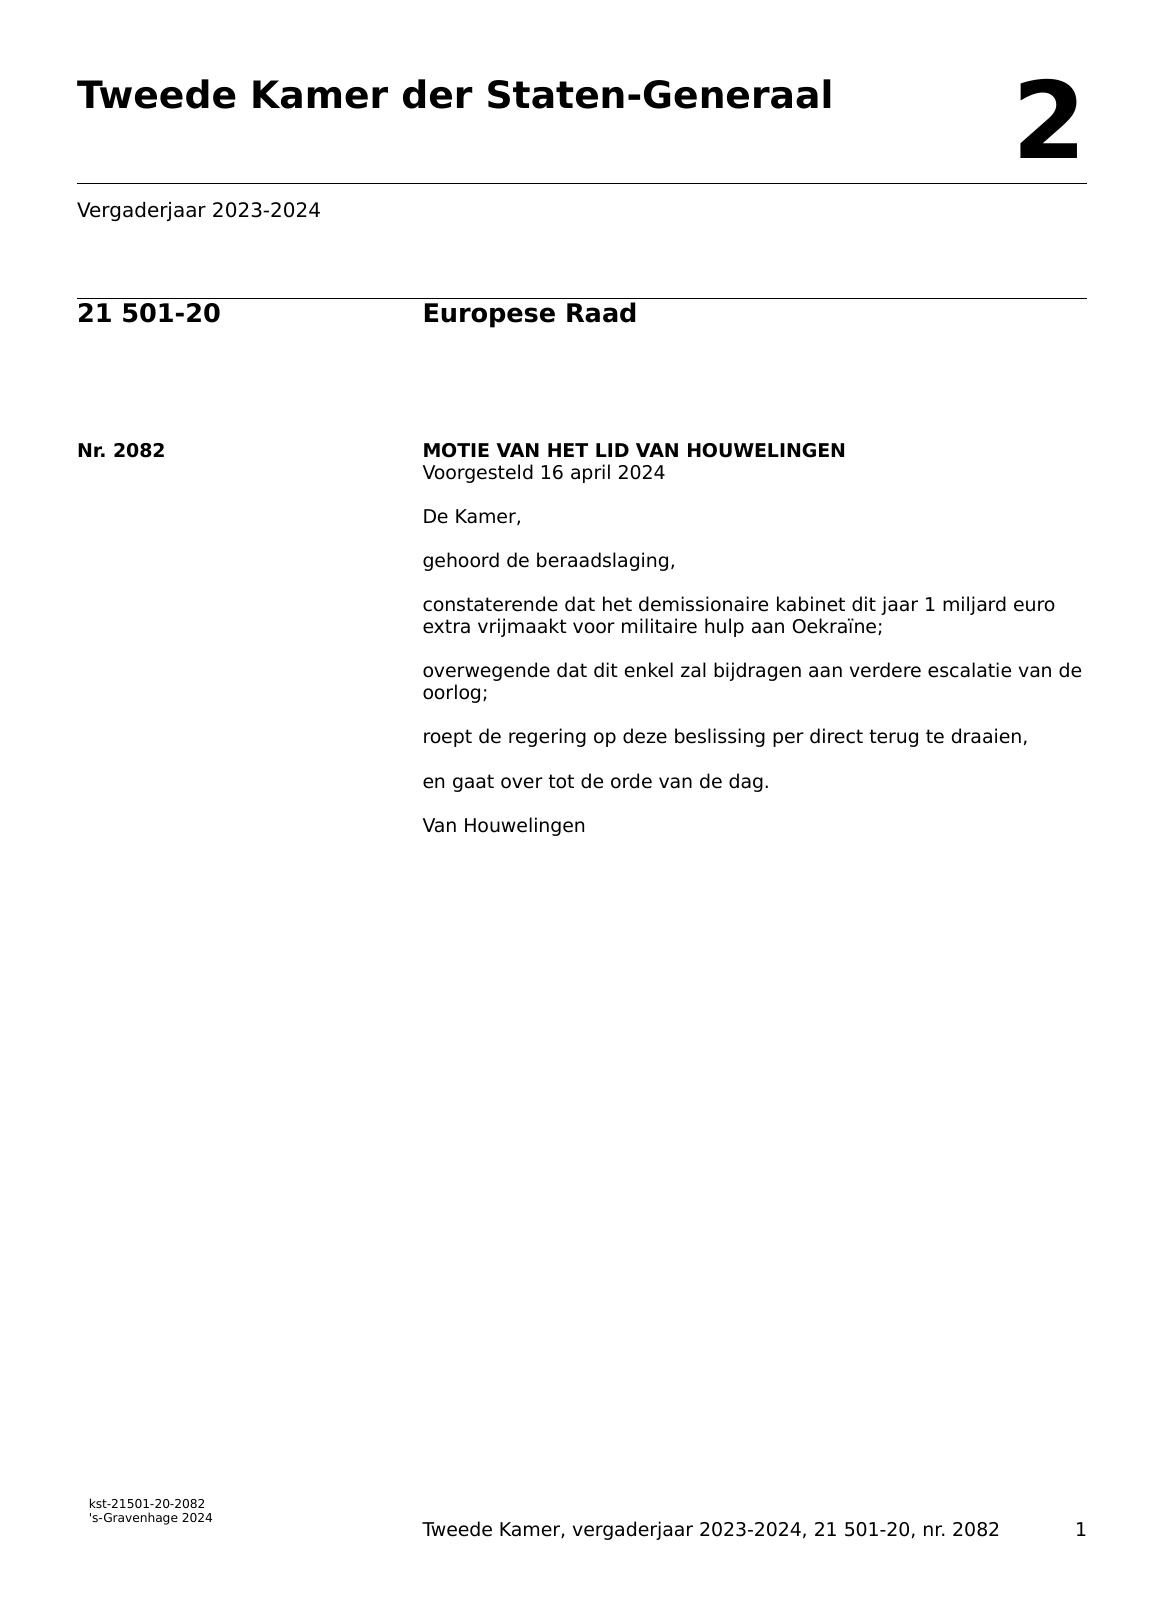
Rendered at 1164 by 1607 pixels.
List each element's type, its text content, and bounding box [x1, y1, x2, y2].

text constaterende dat het demissionaire kabinet dit jaar 1 miljard euro extra vrijmaakt voor militaire hulp aan Oekraïne; [422, 594, 1087, 638]
text De Kamer, [422, 506, 1087, 528]
text en gaat over tot de orde van de dag. [422, 771, 1087, 793]
table_header Tweede Kamer der Staten-Generaal [77, 59, 886, 183]
text overwegende dat dit enkel zal bijdragen aan verdere escalatie van de oorlog; [422, 660, 1087, 704]
subtitle Nr. 2082 MOTIE VAN HET LID VAN HOUWELINGEN [77, 440, 1087, 462]
table_cell Vergaderjaar 2023-2024 [77, 184, 1087, 298]
table_header 2 [886, 59, 1087, 183]
text Van Houwelingen [422, 815, 1087, 837]
text 's-Gravenhage 2024 [88, 1511, 323, 1525]
text kst-21501-20-2082 [88, 1497, 323, 1511]
text gehoord de beraadslaging, [422, 550, 1087, 572]
text roept de regering op deze beslissing per direct terug te draaien, [422, 726, 1087, 748]
subtitle 21 501-20 Europese Raad [77, 299, 1087, 329]
text Voorgesteld 16 april 2024 [422, 462, 1087, 484]
